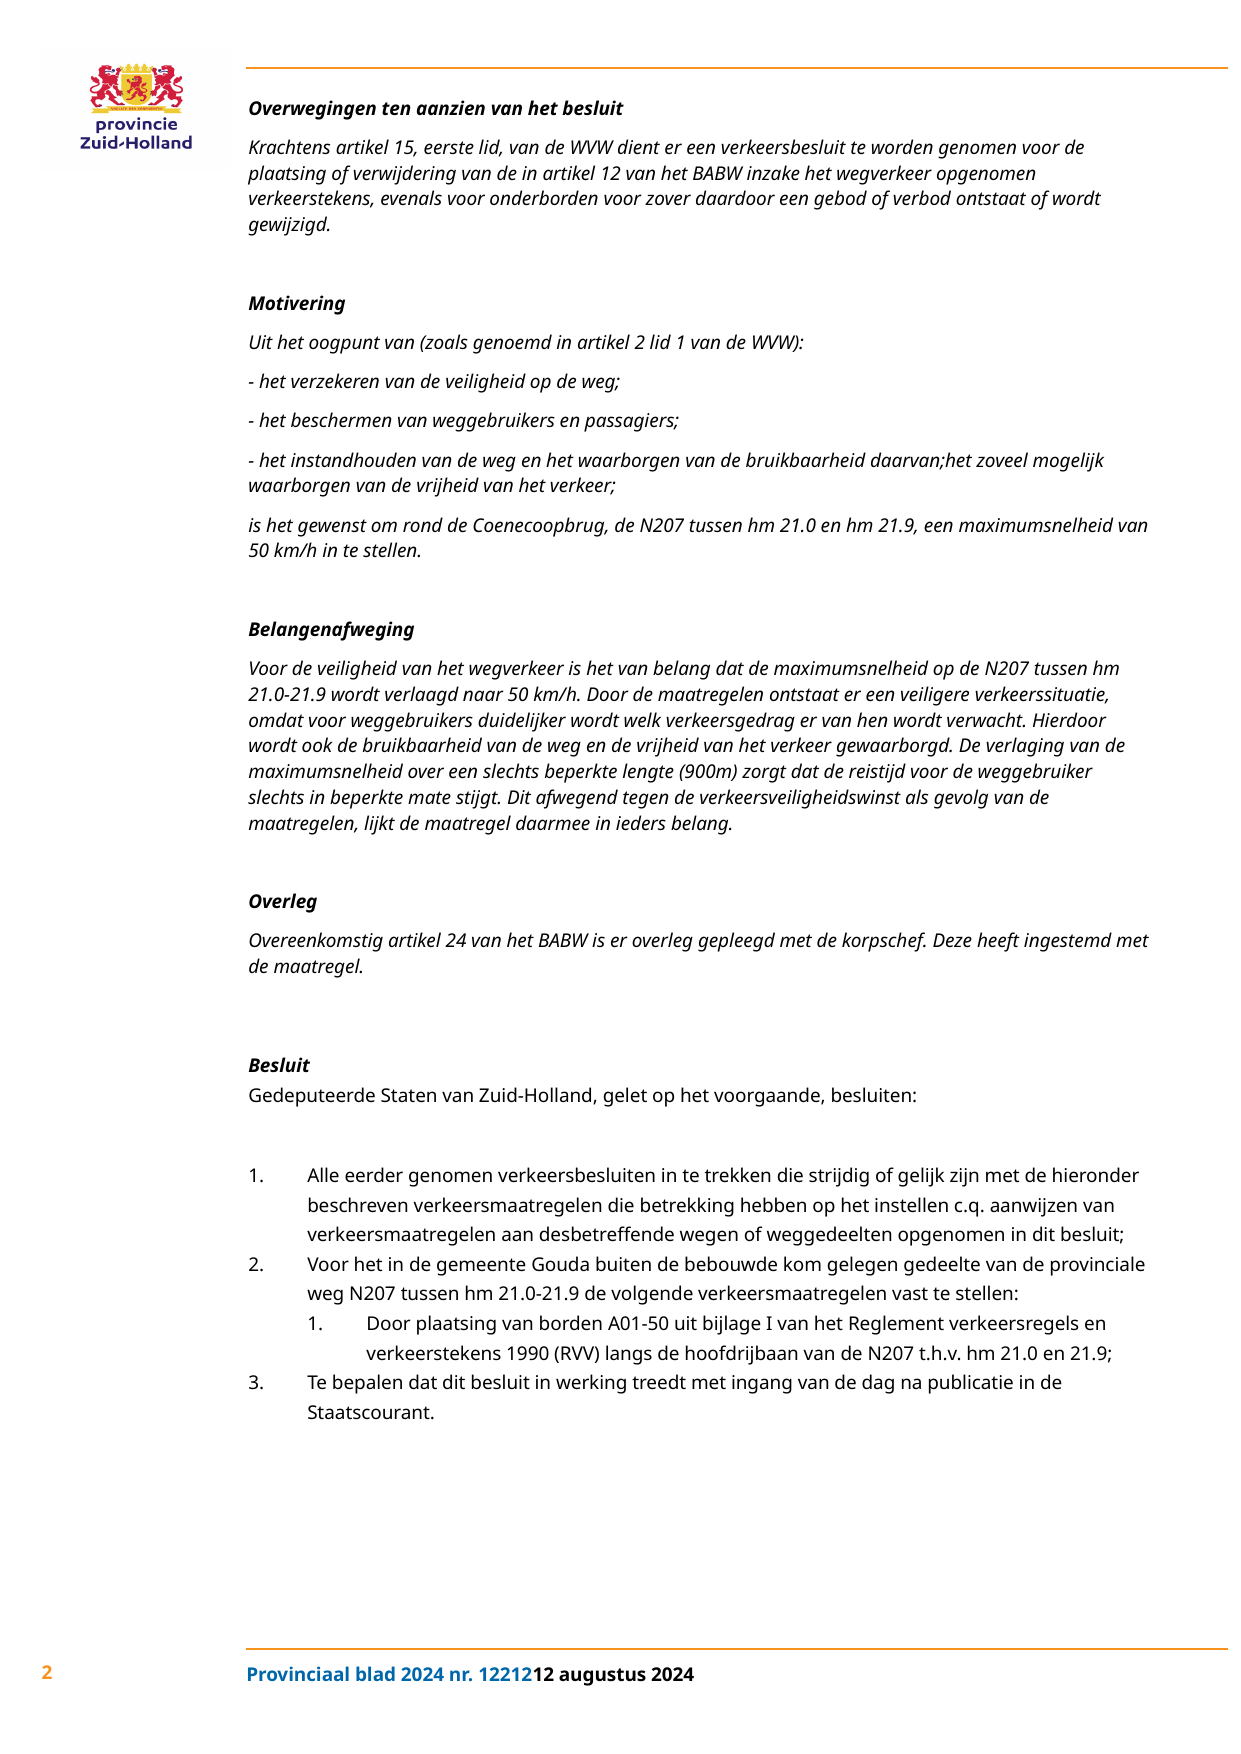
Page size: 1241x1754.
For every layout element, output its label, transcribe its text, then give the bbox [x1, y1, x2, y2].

text Uit het oogpunt van (zoals genoemd in artikel 2 lid 1 van de WVW): [248, 329, 1152, 355]
text Belangenafweging [248, 616, 1152, 642]
text - het verzekeren van de veiligheid op de weg; [248, 368, 1152, 394]
text is het gewenst om rond de Coenecoopbrug, de N207 tussen hm 21.0 en hm 21.9, een maximumsnelheid van 50 km/h in te stellen. [248, 512, 1152, 563]
text Motivering [248, 290, 1152, 316]
list Alle eerder genomen verkeersbesluiten in te trekken die strijdig of gelijk zijn met de hieronder beschreven verkeersmaatregelen die betrekking hebben op het instellen c.q. aanwijzen van verkeersmaatregelen aan desbetreffende wegen of weggedeelten opgenomen in dit besluit; [248, 1162, 1152, 1247]
text Overeenkomstig artikel 24 van het BABW is er overleg gepleegd met de korpschef. Deze heeft ingestemd met de maatregel. [248, 928, 1152, 979]
text Krachtens artikel 15, eerste lid, van de WVW dient er een verkeersbesluit te worden genomen voor de plaatsing of verwijdering van de in artikel 12 van het BABW inzake het wegverkeer opgenomen verkeerstekens, evenals voor onderborden voor zover daardoor een gebod of verbod ontstaat of wordt gewijzigd. [248, 134, 1152, 237]
text Voor de veiligheid van het wegverkeer is het van belang dat de maximumsnelheid op de N207 tussen hm 21.0-21.9 wordt verlaagd naar 50 km/h. Door de maatregelen ontstaat er een veiligere verkeerssituatie, omdat voor weggebruikers duidelijker wordt welk verkeersgedrag er van hen wordt verwacht. Hierdoor wordt ook de bruikbaarheid van de weg en de vrijheid van het verkeer gewaarborgd. De verlaging van de maximumsnelheid over een slechts beperkte lengte (900m) zorgt dat de reistijd voor de weggebruiker slechts in beperkte mate stijgt. Dit afwegend tegen de verkeersveiligheidswinst als gevolg van de maatregelen, lijkt de maatregel daarmee in ieders belang. [248, 655, 1152, 836]
list Door plaatsing van borden A01-50 uit bijlage I van het Reglement verkeersregels en verkeerstekens 1990 (RVV) langs de hoofdrijbaan van de N207 t.h.v. hm 21.0 en 21.9; [307, 1310, 1152, 1366]
list Voor het in de gemeente Gouda buiten de bebouwde kom gelegen gedeelte van de provinciale weg N207 tussen hm 21.0-21.9 de volgende verkeersmaatregelen vast te stellen: [248, 1251, 1152, 1306]
text - het instandhouden van de weg en het waarborgen van de bruikbaarheid daarvan;het zoveel mogelijk waarborgen van de vrijheid van het verkeer; [248, 447, 1152, 498]
text Overleg [248, 888, 1152, 914]
picture [41, 47, 231, 172]
text - het beschermen van weggebruikers en passagiers; [248, 408, 1152, 433]
text Besluit [248, 1053, 1152, 1078]
text Gedeputeerde Staten van Zuid-Holland, gelet op het voorgaande, besluiten: [248, 1082, 1152, 1108]
text Overwegingen ten aanzien van het besluit [248, 95, 1152, 121]
list Te bepalen dat dit besluit in werking treedt met ingang van de dag na publicatie in de Staatscourant. [248, 1369, 1152, 1425]
